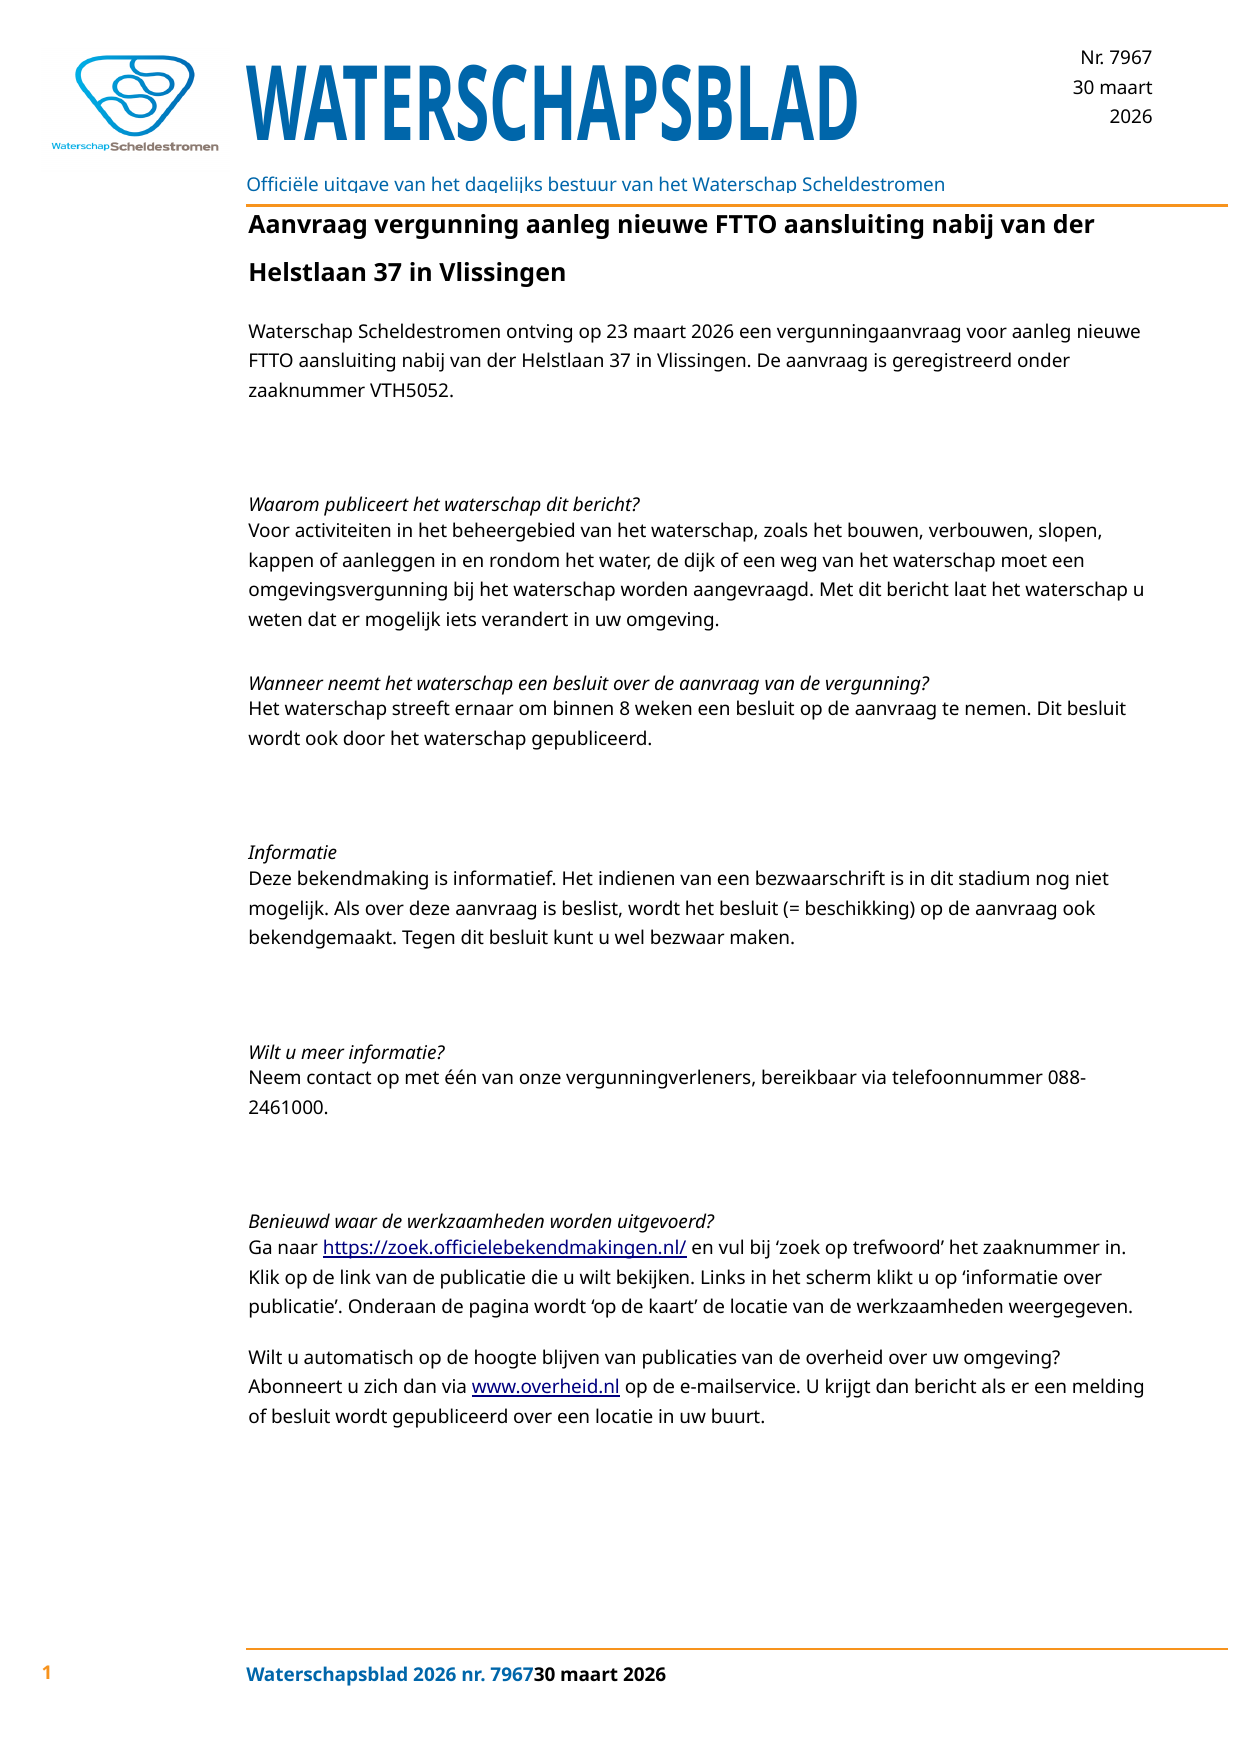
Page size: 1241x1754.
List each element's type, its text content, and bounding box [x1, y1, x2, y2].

text Neem contact op met één van onze vergunningverleners, bereikbaar via telefoonnummer 088-2461000. [248, 1064, 1152, 1120]
text Benieuwd waar de werkzaamheden worden uitgevoerd? [248, 1208, 1152, 1234]
text Voor activiteiten in het beheergebied van het waterschap, zoals het bouwen, verbouwen, slopen, kappen of aanleggen in en rondom het water, de dijk of een weg van het waterschap moet een omgevingsvergunning bij het waterschap worden aangevraagd. Met dit bericht laat het waterschap u weten dat er mogelijk iets verandert in uw omgeving. [248, 517, 1152, 632]
text Waterschap Scheldestromen ontving op 23 maart 2026 een vergunningaanvraag voor aanleg nieuwe FTTO aansluiting nabij van der Helstlaan 37 in Vlissingen. De aanvraag is geregistreerd onder zaaknummer VTH5052. [248, 318, 1152, 403]
picture [41, 47, 231, 172]
text Wilt u automatisch op de hoogte blijven van publicaties van de overheid over uw omgeving? Abonneert u zich dan via www.overheid.nl op de e-mailservice. U krijgt dan bericht als er een melding of besluit wordt gepubliceerd over een locatie in uw buurt. [248, 1344, 1152, 1429]
text Wanneer neemt het waterschap een besluit over de aanvraag van de vergunning? [248, 670, 1152, 696]
text Aanvraag vergunning aanleg nieuwe FTTO aansluiting nabij van der Helstlaan 37 in Vlissingen [248, 207, 1152, 288]
text Deze bekendmaking is informatief. Het indienen van een bezwaarschrift is in dit stadium nog niet mogelijk. Als over deze aanvraag is beslist, wordt het besluit (= beschikking) op de aanvraag ook bekendgemaakt. Tegen dit besluit kunt u wel bezwaar maken. [248, 865, 1152, 950]
text Waarom publiceert het waterschap dit bericht? [248, 491, 1152, 517]
text Het waterschap streeft ernaar om binnen 8 weken een besluit op de aanvraag te nemen. Dit besluit wordt ook door het waterschap gepubliceerd. [248, 696, 1152, 751]
text Ga naar https://zoek.officielebekendmakingen.nl/ en vul bij ‘zoek op trefwoord’ het zaaknummer in. Klik op de link van de publicatie die u wilt bekijken. Links in het scherm klikt u op ‘informatie over publicatie’. Onderaan de pagina wordt ‘op de kaart’ de locatie van de werkzaamheden weergegeven. [248, 1234, 1152, 1319]
text Informatie [248, 839, 1152, 865]
text Wilt u meer informatie? [248, 1039, 1152, 1064]
